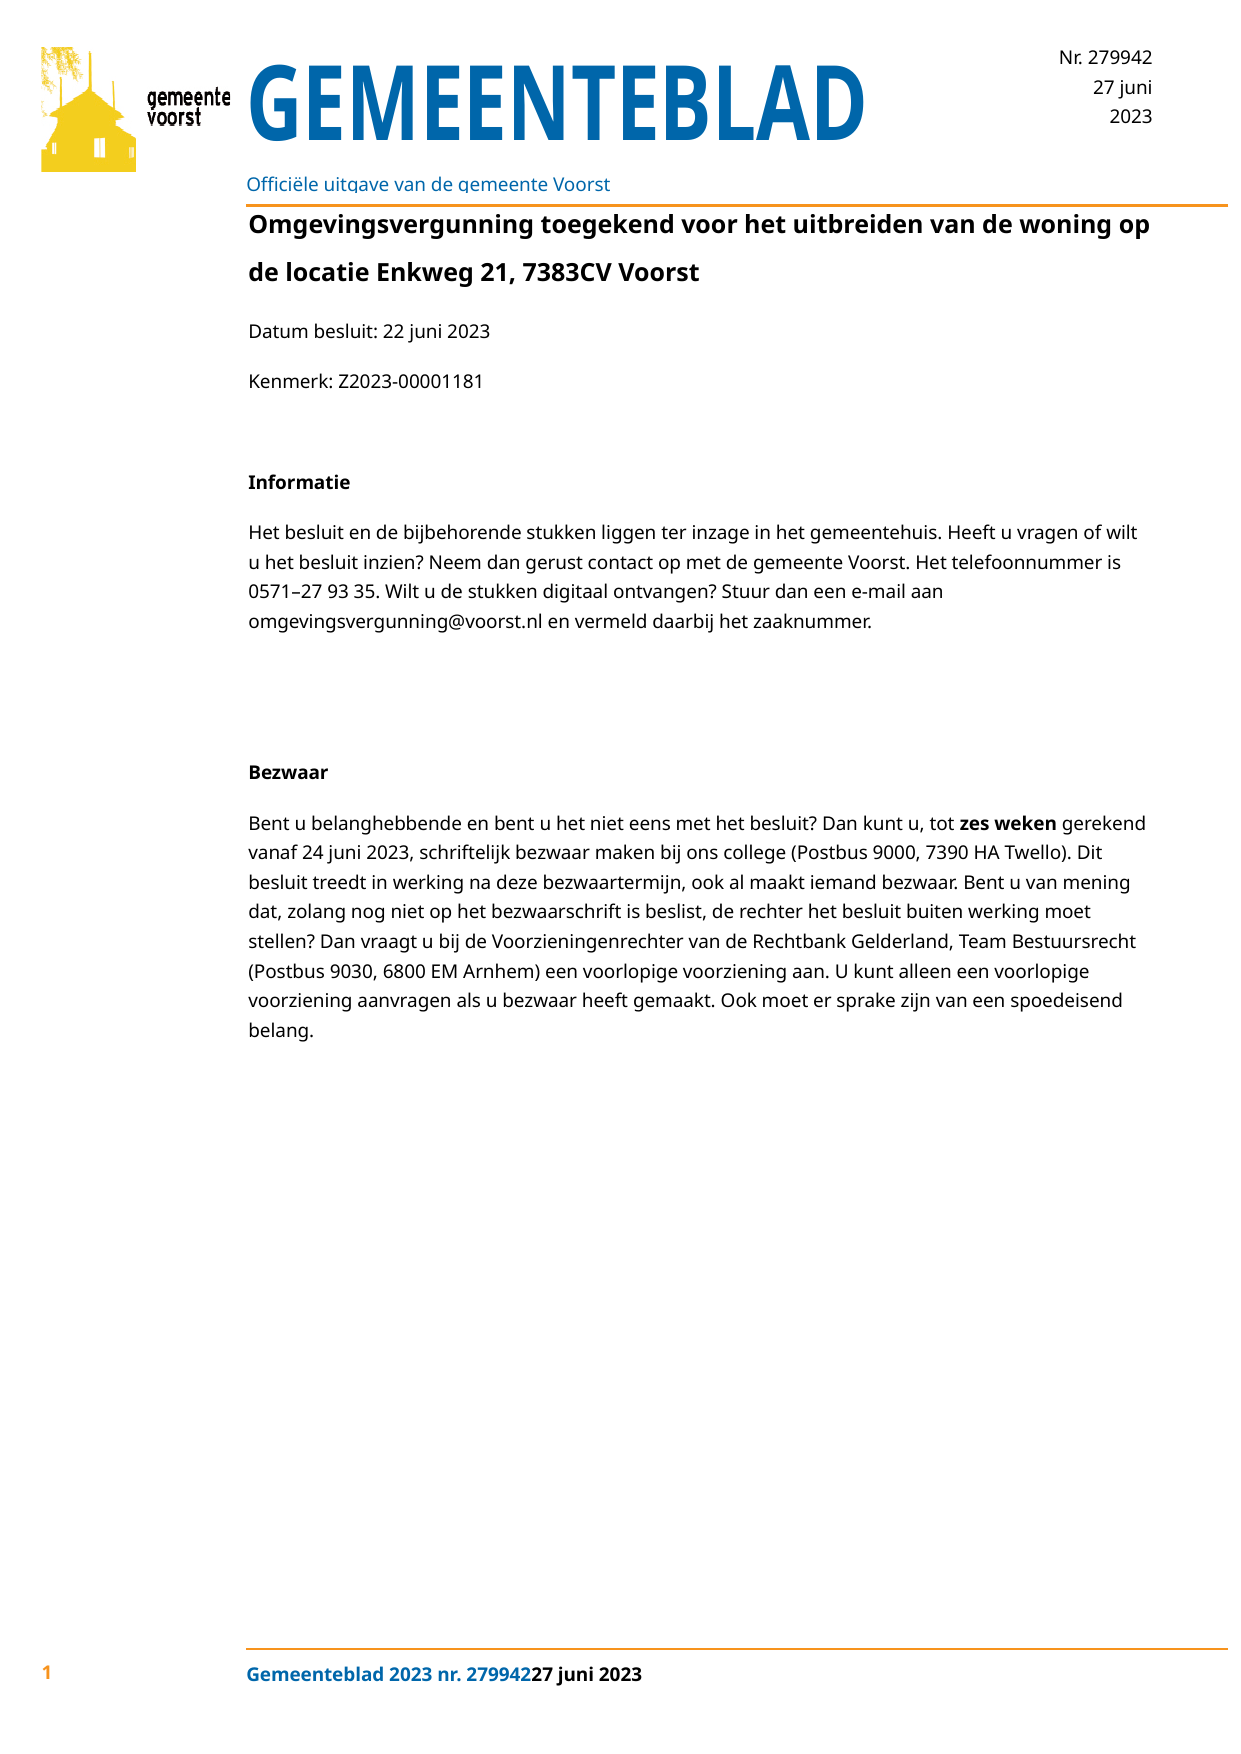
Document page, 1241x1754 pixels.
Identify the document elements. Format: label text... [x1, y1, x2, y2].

picture [41, 47, 231, 172]
text Datum besluit: 22 juni 2023 [248, 318, 1152, 344]
text Bezwaar [248, 759, 1152, 785]
text Kenmerk: Z2023-00001181 [248, 368, 1152, 394]
text Omgevingsvergunning toegekend voor het uitbreiden van de woning op de locatie Enkweg 21, 7383CV Voorst [248, 207, 1152, 288]
text Informatie [248, 469, 1152, 495]
text Bent u belanghebbende en bent u het niet eens met het besluit? Dan kunt u, tot zes weken gerekend vanaf 24 juni 2023, schriftelijk bezwaar maken bij ons college (Postbus 9000, 7390 HA Twello). Dit besluit treedt in werking na deze bezwaartermijn, ook al maakt iemand bezwaar. Bent u van mening dat, zolang nog niet op het bezwaarschrift is beslist, de rechter het besluit buiten werking moet stellen? Dan vraagt u bij de Voorzieningenrechter van de Rechtbank Gelderland, Team Bestuursrecht (Postbus 9030, 6800 EM Arnhem) een voorlopige voorziening aan. U kunt alleen een voorlopige voorziening aanvragen als u bezwaar heeft gemaakt. Ook moet er sprake zijn van een spoedeisend belang. [248, 810, 1152, 1043]
text Het besluit en de bijbehorende stukken liggen ter inzage in het gemeentehuis. Heeft u vragen of wilt u het besluit inzien? Neem dan gerust contact op met de gemeente Voorst. Het telefoonnummer is 0571–27 93 35. Wilt u de stukken digitaal ontvangen? Stuur dan een e-mail aan omgevingsvergunning@voorst.nl en vermeld daarbij het zaaknummer. [248, 519, 1152, 634]
